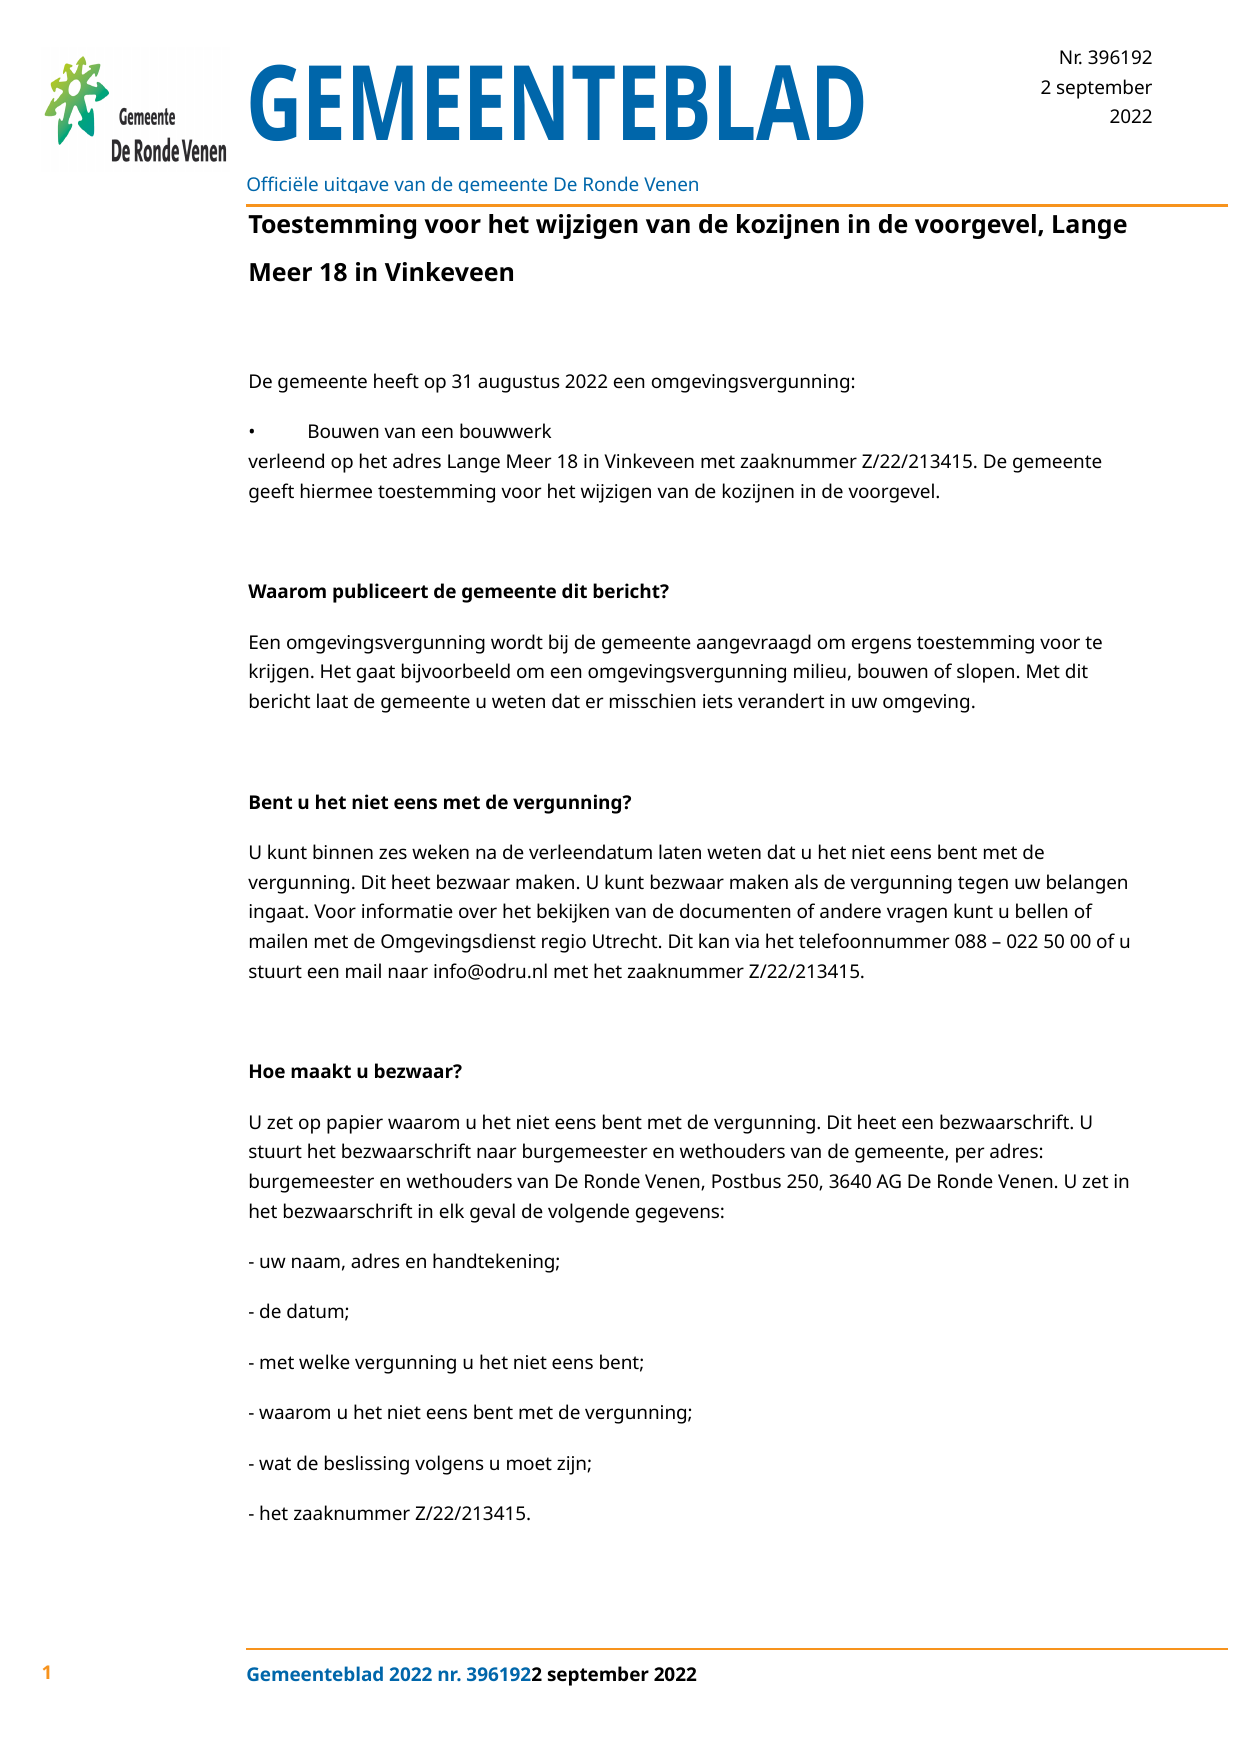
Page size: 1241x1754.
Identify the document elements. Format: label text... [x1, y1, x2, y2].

text Bent u het niet eens met de vergunning? [248, 789, 1152, 815]
text - uw naam, adres en handtekening; [248, 1248, 1152, 1274]
text U kunt binnen zes weken na de verleendatum laten weten dat u het niet eens bent met de vergunning. Dit heet bezwaar maken. U kunt bezwaar maken als de vergunning tegen uw belangen ingaat. Voor informatie over het bekijken van de documenten of andere vragen kunt u bellen of mailen met de Omgevingsdienst regio Utrecht. Dit kan via het telefoonnummer 088 – 022 50 00 of u stuurt een mail naar info@odru.nl met het zaaknummer Z/22/213415. [248, 839, 1152, 984]
text - waarom u het niet eens bent met de vergunning; [248, 1399, 1152, 1425]
text verleend op het adres Lange Meer 18 in Vinkeveen met zaaknummer Z/22/213415. De gemeente geeft hiermee toestemming voor het wijzigen van de kozijnen in de voorgevel. [248, 448, 1152, 504]
text Hoe maakt u bezwaar? [248, 1059, 1152, 1084]
text Waarom publiceert de gemeente dit bericht? [248, 579, 1152, 604]
list Bouwen van een bouwwerk [248, 419, 1152, 444]
text U zet op papier waarom u het niet eens bent met de vergunning. Dit heet een bezwaarschrift. U stuurt het bezwaarschrift naar burgemeester en wethouders van de gemeente, per adres: burgemeester en wethouders van De Ronde Venen, Postbus 250, 3640 AG De Ronde Venen. U zet in het bezwaarschrift in elk geval de volgende gegevens: [248, 1109, 1152, 1224]
picture [41, 47, 231, 172]
text - de datum; [248, 1299, 1152, 1324]
text - wat de beslissing volgens u moet zijn; [248, 1450, 1152, 1476]
text Een omgevingsvergunning wordt bij de gemeente aangevraagd om ergens toestemming voor te krijgen. Het gaat bijvoorbeeld om een omgevingsvergunning milieu, bouwen of slopen. Met dit bericht laat de gemeente u weten dat er misschien iets verandert in uw omgeving. [248, 629, 1152, 714]
text Toestemming voor het wijzigen van de kozijnen in de voorgevel, Lange Meer 18 in Vinkeveen [248, 207, 1152, 288]
text - met welke vergunning u het niet eens bent; [248, 1349, 1152, 1375]
text - het zaaknummer Z/22/213415. [248, 1500, 1152, 1526]
text De gemeente heeft op 31 augustus 2022 een omgevingsvergunning: [248, 368, 1152, 394]
